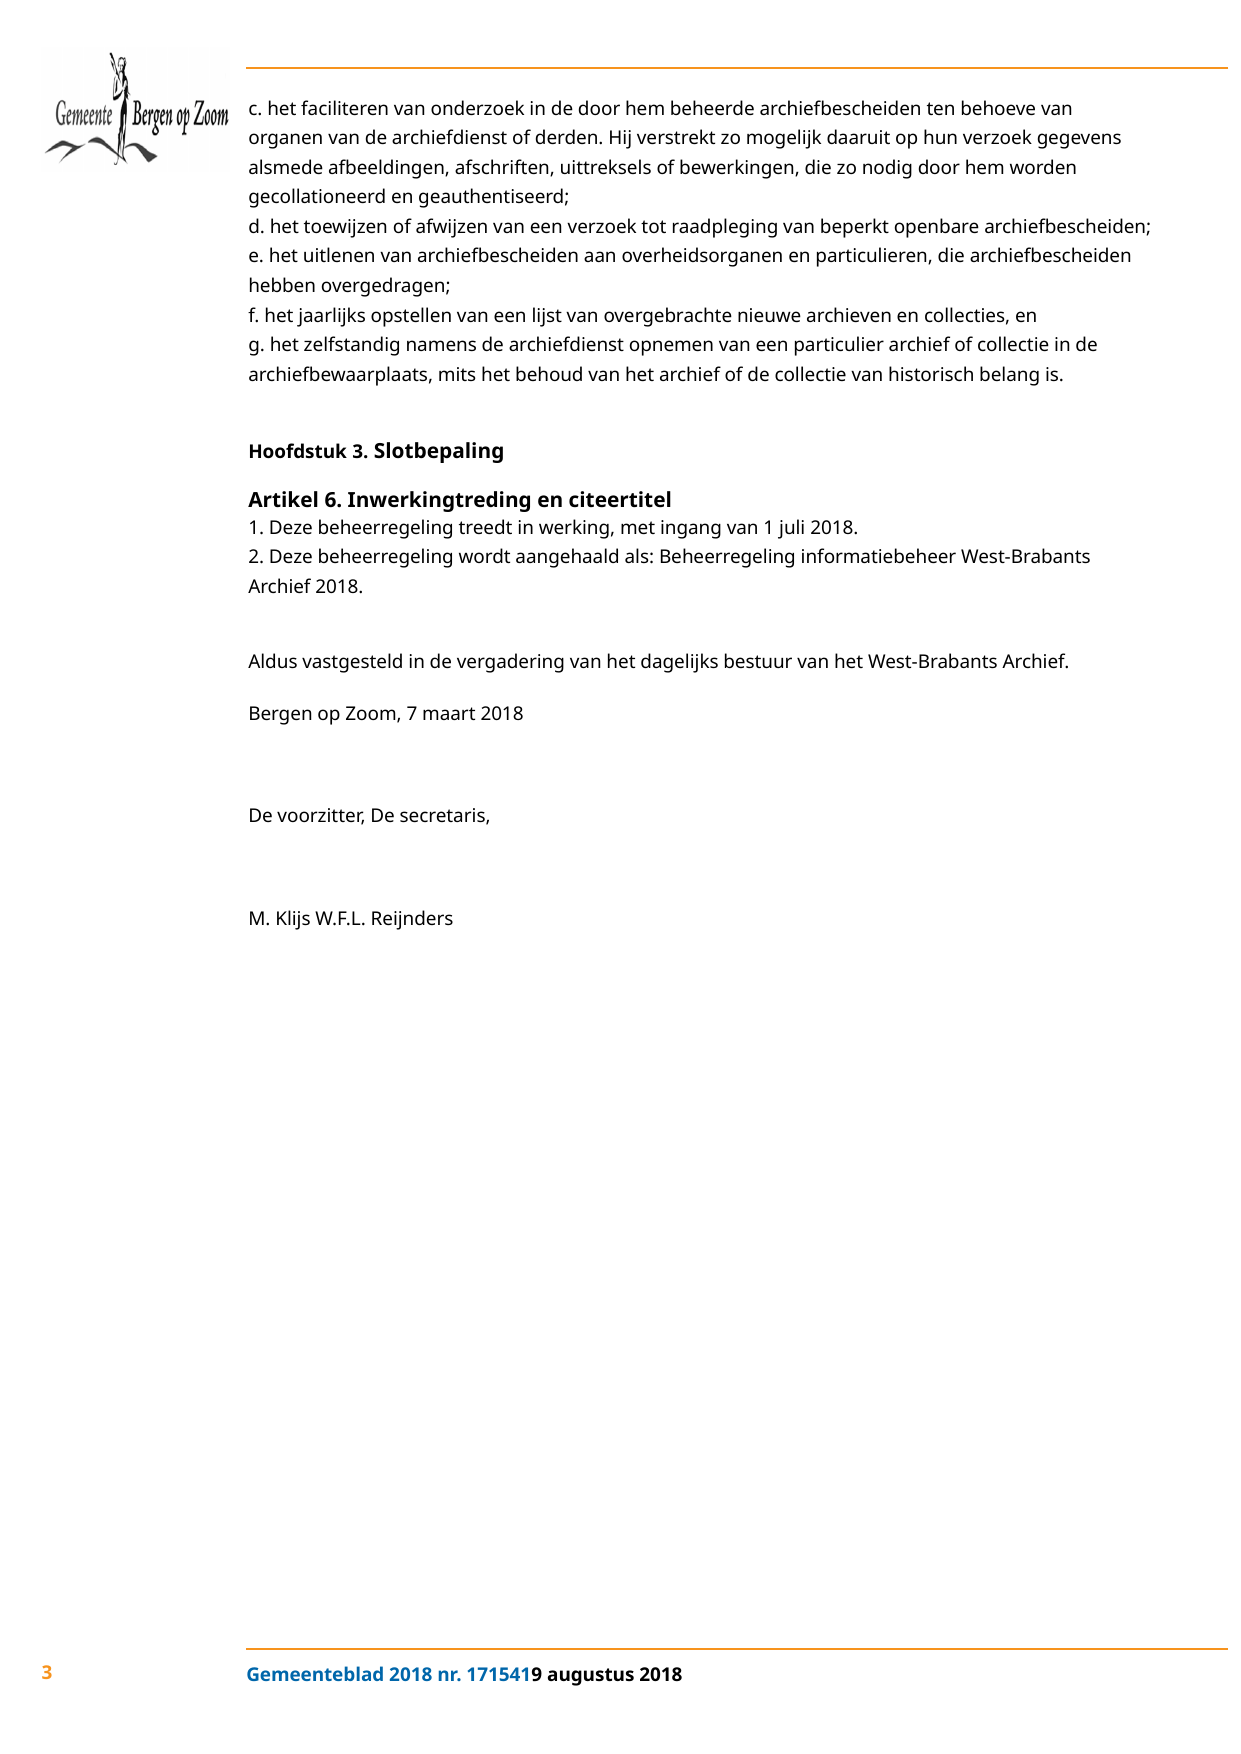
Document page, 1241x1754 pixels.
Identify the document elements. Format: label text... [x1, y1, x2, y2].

text Artikel 6. Inwerkingtreding en citeertitel [248, 486, 1152, 514]
text e. het uitlenen van archiefbescheiden aan overheidsorganen en particulieren, die archiefbescheiden hebben overgedragen; [248, 243, 1152, 298]
text Aldus vastgesteld in de vergadering van het dagelijks bestuur van het West-Brabants Archief. [248, 648, 1152, 674]
text g. het zelfstandig namens de archiefdienst opnemen van een particulier archief of collectie in de archiefbewaarplaats, mits het behoud van het archief of de collectie van historisch belang is. [248, 331, 1152, 387]
text 2. Deze beheerregeling wordt aangehaald als: Beheerregeling informatiebeheer West-Brabants Archief 2018. [248, 543, 1152, 599]
text Hoofdstuk 3. Slotbepaling [248, 436, 1152, 465]
text Bergen op Zoom, 7 maart 2018 [248, 700, 1152, 726]
text De voorzitter, De secretaris, [248, 803, 1152, 828]
text 1. Deze beheerregeling treedt in werking, met ingang van 1 juli 2018. [248, 514, 1152, 540]
text M. Klijs W.F.L. Reijnders [248, 906, 1152, 931]
picture [41, 47, 231, 172]
text d. het toewijzen of afwijzen van een verzoek tot raadpleging van beperkt openbare archiefbescheiden; [248, 213, 1152, 239]
text f. het jaarlijks opstellen van een lijst van overgebrachte nieuwe archieven en collecties, en [248, 302, 1152, 328]
text c. het faciliteren van onderzoek in de door hem beheerde archiefbescheiden ten behoeve van organen van de archiefdienst of derden. Hij verstrekt zo mogelijk daaruit op hun verzoek gegevens alsmede afbeeldingen, afschriften, uittreksels of bewerkingen, die zo nodig door hem worden gecollationeerd en geauthentiseerd; [248, 95, 1152, 209]
